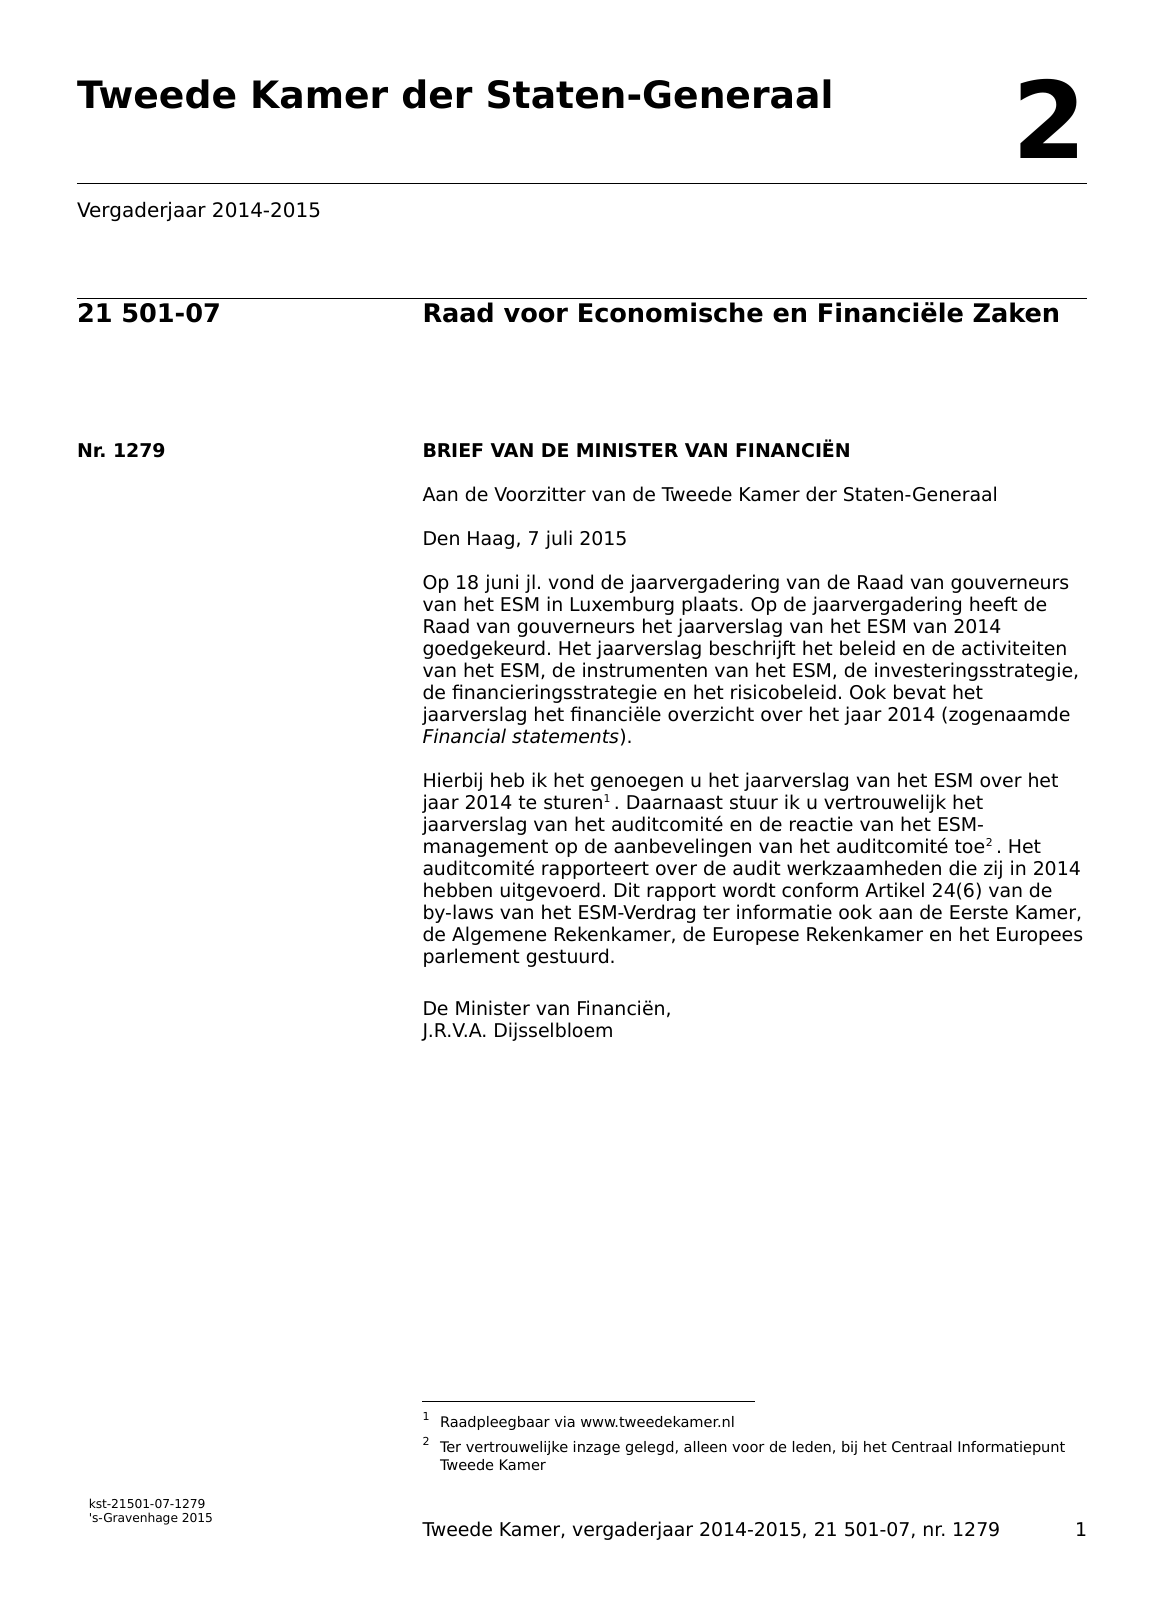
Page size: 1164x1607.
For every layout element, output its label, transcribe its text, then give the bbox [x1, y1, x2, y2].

text Ter vertrouwelijke inzage gelegd, alleen voor de leden, bij het Centraal Informatiepunt Tweede Kamer [422, 1435, 1087, 1474]
table_header Tweede Kamer der Staten-Generaal [77, 59, 886, 183]
text De Minister van Financiën, J.R.V.A. Dijsselbloem [422, 998, 1087, 1042]
text Raadpleegbaar via www.tweedekamer.nl [422, 1410, 1087, 1432]
table_header 2 [886, 59, 1087, 183]
subtitle Nr. 1279 BRIEF VAN DE MINISTER VAN FINANCIËN [77, 440, 1087, 462]
text Aan de Voorzitter van de Tweede Kamer der Staten-Generaal [422, 484, 1087, 506]
text Den Haag, 7 juli 2015 [422, 528, 1087, 550]
text Op 18 juni jl. vond de jaarvergadering van de Raad van gouverneurs van het ESM in Luxemburg plaats. Op de jaarvergadering heeft de Raad van gouverneurs het jaarverslag van het ESM van 2014 goedgekeurd. Het jaarverslag beschrijft het beleid en de activiteiten van het ESM, de instrumenten van het ESM, de investeringsstrategie, de financieringsstrategie en het risicobeleid. Ook bevat het jaarverslag het financiële overzicht over het jaar 2014 (zogenaamde Financial statements). [422, 572, 1087, 748]
subtitle 21 501-07 Raad voor Economische en Financiële Zaken [77, 299, 1087, 329]
text 's-Gravenhage 2015 [88, 1511, 323, 1525]
text Hierbij heb ik het genoegen u het jaarverslag van het ESM over het jaar 2014 te sturen. Daarnaast stuur ik u vertrouwelijk het jaarverslag van het auditcomité en de reactie van het ESM-management op de aanbevelingen van het auditcomité toe. Het auditcomité rapporteert over de audit werkzaamheden die zij in 2014 hebben uitgevoerd. Dit rapport wordt conform Artikel 24(6) van de by-laws van het ESM-Verdrag ter informatie ook aan de Eerste Kamer, de Algemene Rekenkamer, de Europese Rekenkamer en het Europees parlement gestuurd. [422, 770, 1087, 968]
text kst-21501-07-1279 [88, 1497, 323, 1511]
table_cell Vergaderjaar 2014-2015 [77, 184, 1087, 298]
